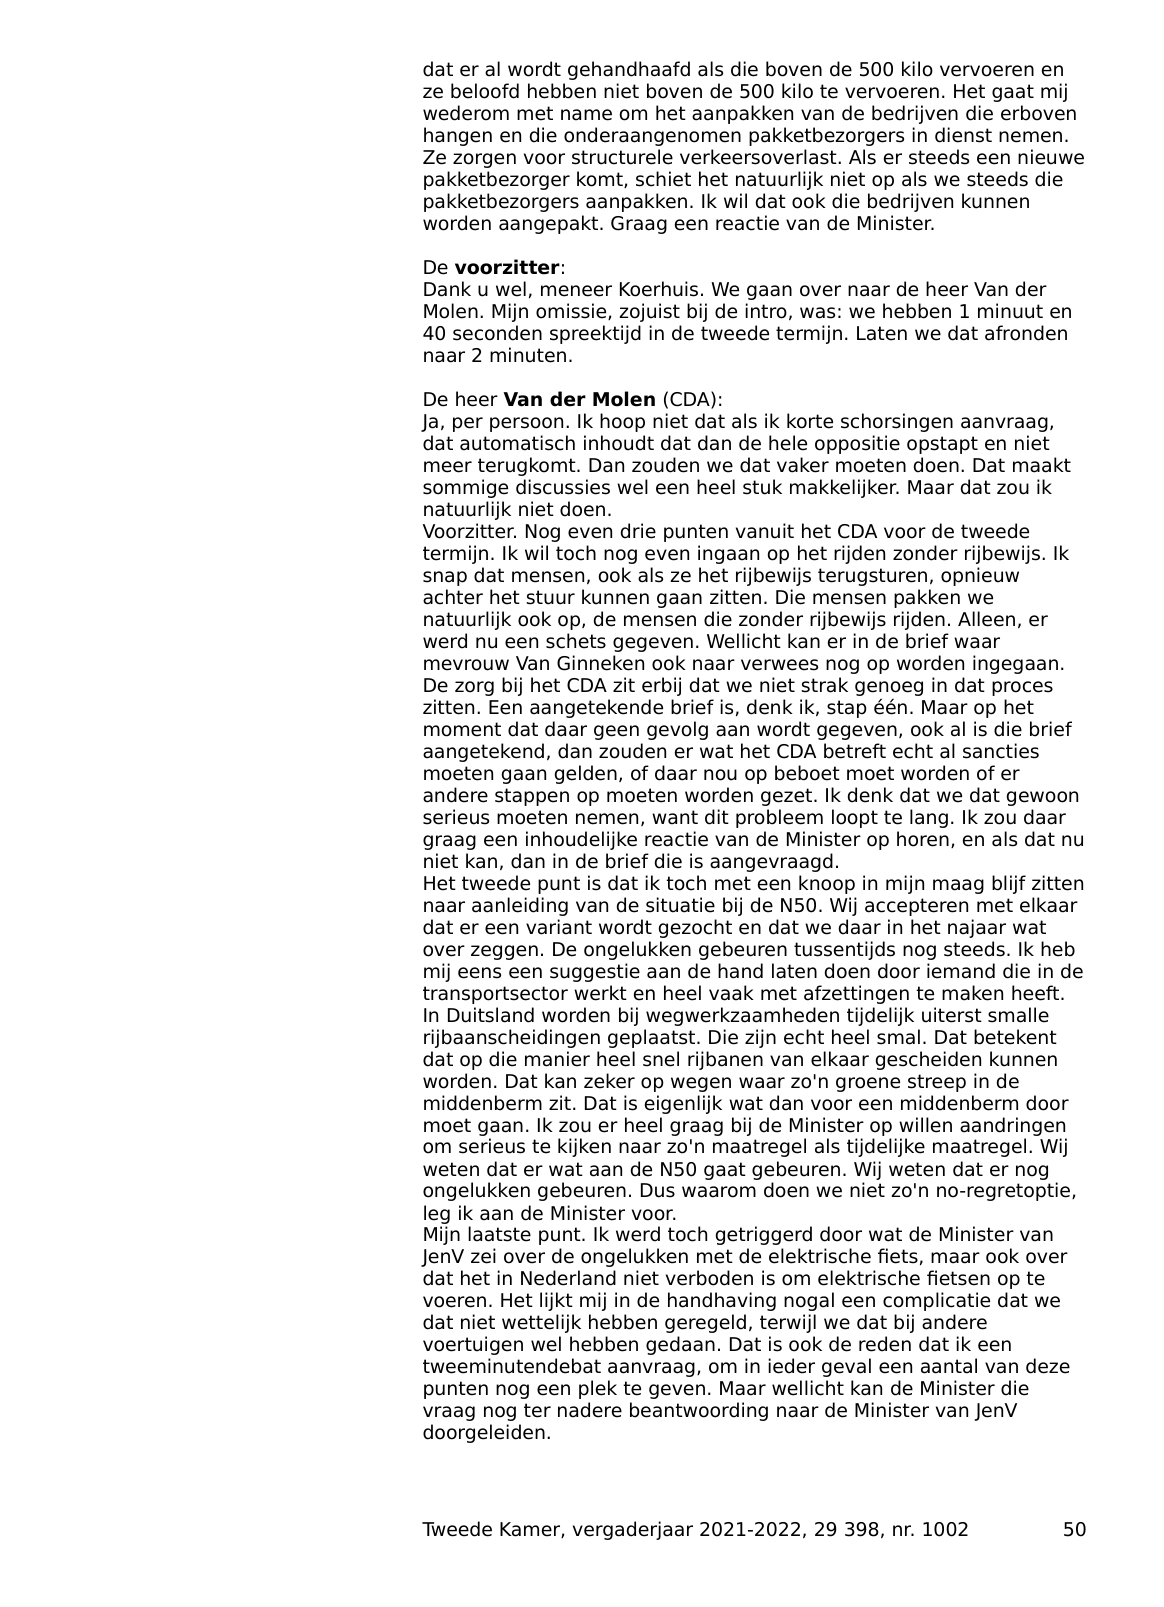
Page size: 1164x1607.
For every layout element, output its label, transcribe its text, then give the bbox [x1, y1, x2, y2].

text De voorzitter: [422, 257, 1087, 279]
text Voorzitter. Nog even drie punten vanuit het CDA voor de tweede termijn. Ik wil toch nog even ingaan op het rijden zonder rijbewijs. Ik snap dat mensen, ook als ze het rijbewijs terugsturen, opnieuw achter het stuur kunnen gaan zitten. Die mensen pakken we natuurlijk ook op, de mensen die zonder rijbewijs rijden. Alleen, er werd nu een schets gegeven. Wellicht kan er in de brief waar mevrouw Van Ginneken ook naar verwees nog op worden ingegaan. De zorg bij het CDA zit erbij dat we niet strak genoeg in dat proces zitten. Een aangetekende brief is, denk ik, stap één. Maar op het moment dat daar geen gevolg aan wordt gegeven, ook al is die brief aangetekend, dan zouden er wat het CDA betreft echt al sancties moeten gaan gelden, of daar nou op beboet moet worden of er andere stappen op moeten worden gezet. Ik denk dat we dat gewoon serieus moeten nemen, want dit probleem loopt te lang. Ik zou daar graag een inhoudelijke reactie van de Minister op horen, en als dat nu niet kan, dan in de brief die is aangevraagd. [422, 521, 1087, 873]
text Ja, per persoon. Ik hoop niet dat als ik korte schorsingen aanvraag, dat automatisch inhoudt dat dan de hele oppositie opstapt en niet meer terugkomt. Dan zouden we dat vaker moeten doen. Dat maakt sommige discussies wel een heel stuk makkelijker. Maar dat zou ik natuurlijk niet doen. [422, 411, 1087, 521]
text Het tweede punt is dat ik toch met een knoop in mijn maag blijf zitten naar aanleiding van de situatie bij de N50. Wij accepteren met elkaar dat er een variant wordt gezocht en dat we daar in het najaar wat over zeggen. De ongelukken gebeuren tussentijds nog steeds. Ik heb mij eens een suggestie aan de hand laten doen door iemand die in de transportsector werkt en heel vaak met afzettingen te maken heeft. In Duitsland worden bij wegwerkzaamheden tijdelijk uiterst smalle rijbaanscheidingen geplaatst. Die zijn echt heel smal. Dat betekent dat op die manier heel snel rijbanen van elkaar gescheiden kunnen worden. Dat kan zeker op wegen waar zo'n groene streep in de middenberm zit. Dat is eigenlijk wat dan voor een middenberm door moet gaan. Ik zou er heel graag bij de Minister op willen aandringen om serieus te kijken naar zo'n maatregel als tijdelijke maatregel. Wij weten dat er wat aan de N50 gaat gebeuren. Wij weten dat er nog ongelukken gebeuren. Dus waarom doen we niet zo'n no-regretoptie, leg ik aan de Minister voor. [422, 873, 1087, 1224]
text Dank u wel, meneer Koerhuis. We gaan over naar de heer Van der Molen. Mijn omissie, zojuist bij de intro, was: we hebben 1 minuut en 40 seconden spreektijd in de tweede termijn. Laten we dat afronden naar 2 minuten. [422, 279, 1087, 367]
text Mijn laatste punt. Ik werd toch getriggerd door wat de Minister van JenV zei over de ongelukken met de elektrische fiets, maar ook over dat het in Nederland niet verboden is om elektrische fietsen op te voeren. Het lijkt mij in de handhaving nogal een complicatie dat we dat niet wettelijk hebben geregeld, terwijl we dat bij andere voertuigen wel hebben gedaan. Dat is ook de reden dat ik een tweeminutendebat aanvraag, om in ieder geval een aantal van deze punten nog een plek te geven. Maar wellicht kan de Minister die vraag nog ter nadere beantwoording naar de Minister van JenV doorgeleiden. [422, 1224, 1087, 1444]
text dat er al wordt gehandhaafd als die boven de 500 kilo vervoeren en ze beloofd hebben niet boven de 500 kilo te vervoeren. Het gaat mij wederom met name om het aanpakken van de bedrijven die erboven hangen en die onderaangenomen pakketbezorgers in dienst nemen. Ze zorgen voor structurele verkeersoverlast. Als er steeds een nieuwe pakketbezorger komt, schiet het natuurlijk niet op als we steeds die pakketbezorgers aanpakken. Ik wil dat ook die bedrijven kunnen worden aangepakt. Graag een reactie van de Minister. [422, 59, 1087, 235]
text De heer Van der Molen (CDA): [422, 389, 1087, 411]
